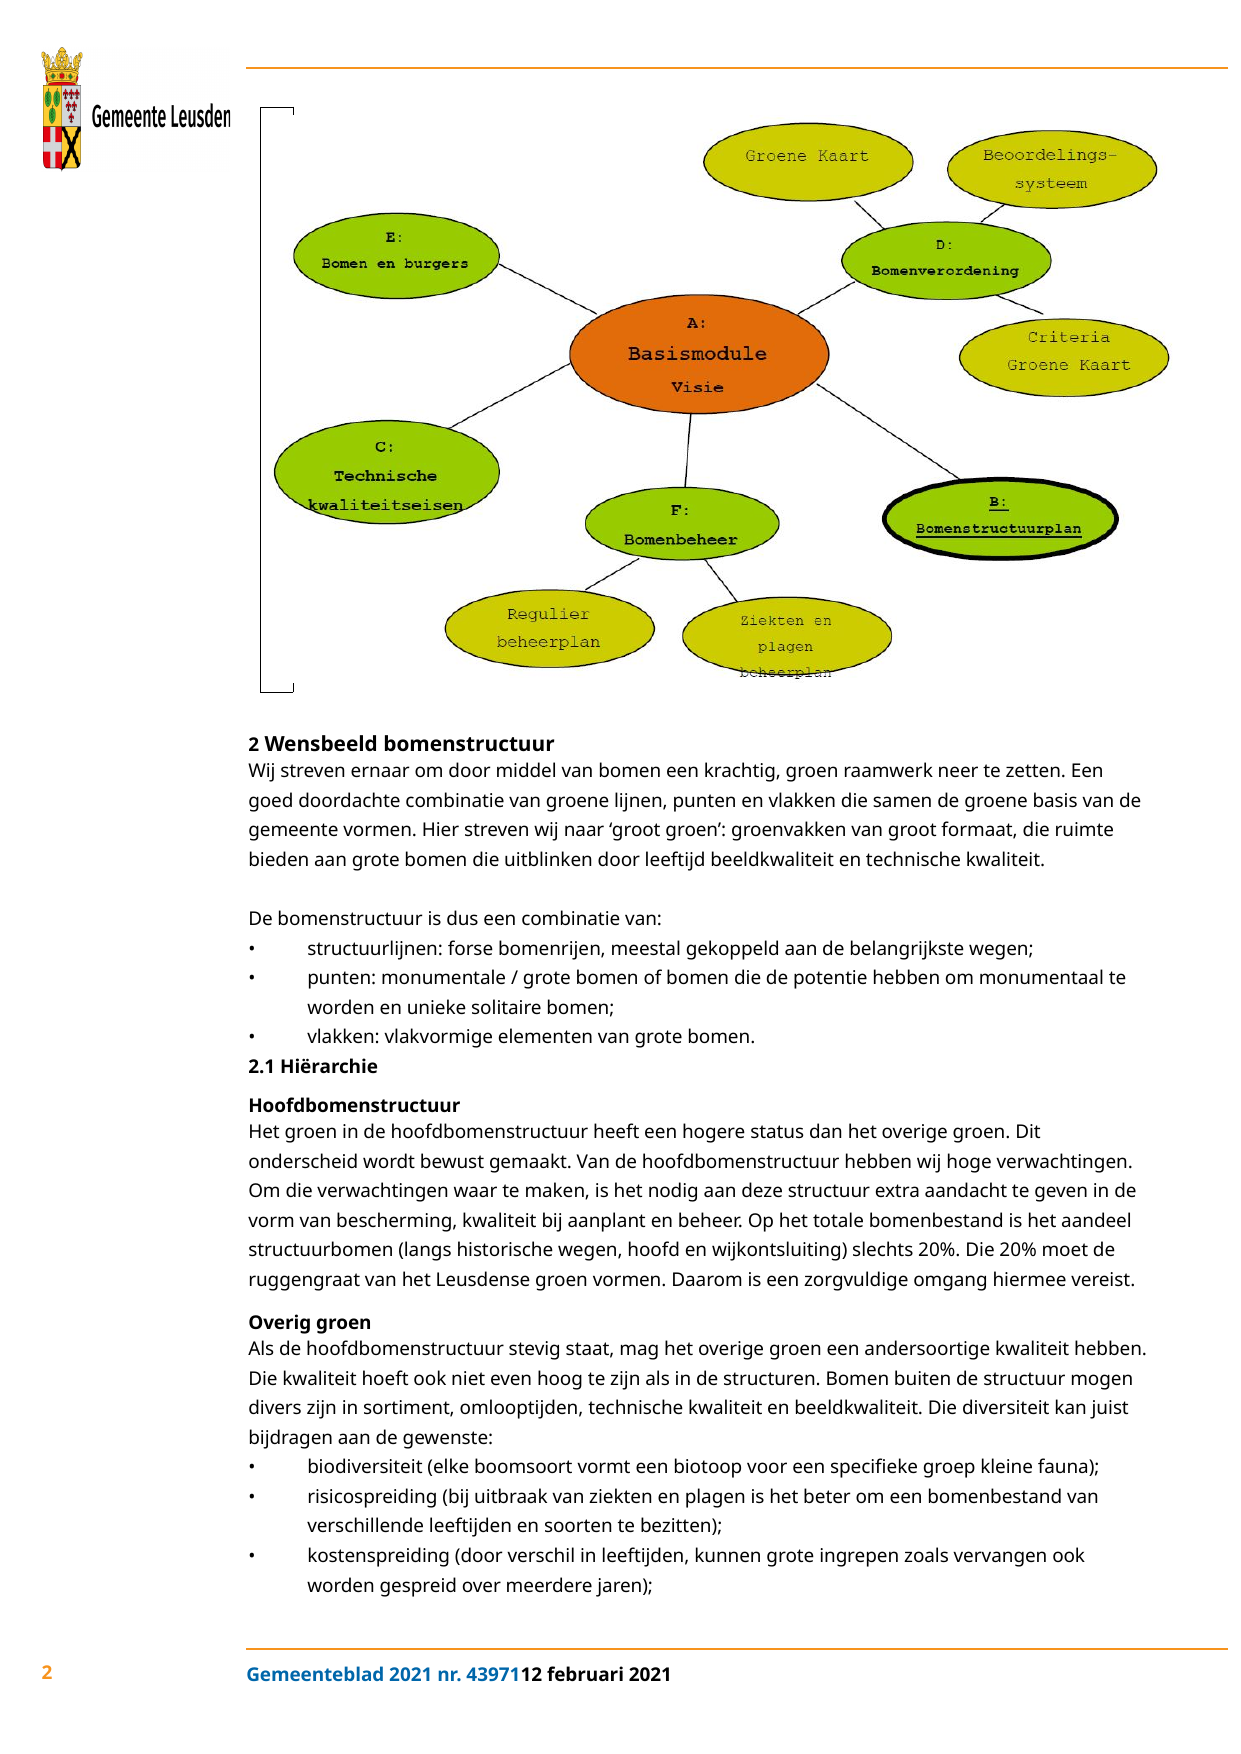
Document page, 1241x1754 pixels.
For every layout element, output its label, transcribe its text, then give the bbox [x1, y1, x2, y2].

text Als de hoofdbomenstructuur stevig staat, mag het overige groen een andersoortige kwaliteit hebben. Die kwaliteit hoeft ook niet even hoog te zijn als in de structuren. Bomen buiten de structuur mogen divers zijn in sortiment, omlooptijden, technische kwaliteit en beeldkwaliteit. Die diversiteit kan juist bijdragen aan de gewenste: [248, 1335, 1152, 1449]
list vlakken: vlakvormige elementen van grote bomen. [248, 1024, 1152, 1049]
list kostenspreiding (door verschil in leeftijden, kunnen grote ingrepen zoals vervangen ook worden gespreid over meerdere jaren); [248, 1542, 1152, 1597]
list structuurlijnen: forse bomenrijen, meestal gekoppeld aan de belangrijkste wegen; [248, 935, 1152, 961]
list punten: monumentale / grote bomen of bomen die de potentie hebben om monumentaal te worden en unieke solitaire bomen; [248, 964, 1152, 1020]
text Overig groen [248, 1309, 1152, 1335]
picture [268, 115, 1173, 683]
list biodiversiteit (elke boomsoort vormt een biotoop voor een specifieke groep kleine fauna); [248, 1453, 1152, 1479]
text De bomenstructuur is dus een combinatie van: [248, 905, 1152, 931]
text Het groen in de hoofdbomenstructuur heeft een hogere status dan het overige groen. Dit onderscheid wordt bewust gemaakt. Van de hoofdbomenstructuur hebben wij hoge verwachtingen. Om die verwachtingen waar te maken, is het nodig aan deze structuur extra aandacht te geven in de vorm van bescherming, kwaliteit bij aanplant en beheer. Op het totale bomenbestand is het aandeel structuurbomen (langs historische wegen, hoofd en wijkontsluiting) slechts 20%. Die 20% moet de ruggengraat van het Leusdense groen vormen. Daarom is een zorgvuldige omgang hiermee vereist. [248, 1118, 1152, 1292]
text 2 Wensbeeld bomenstructuur [248, 729, 1152, 757]
text 2.1 Hiërarchie [248, 1053, 1152, 1079]
text Hoofdbomenstructuur [248, 1093, 1152, 1118]
picture [41, 47, 231, 172]
list risicospreiding (bij uitbraak van ziekten en plagen is het beter om een bomenbestand van verschillende leeftijden en soorten te bezitten); [248, 1483, 1152, 1538]
text Wij streven ernaar om door middel van bomen een krachtig, groen raamwerk neer te zetten. Een goed doordachte combinatie van groene lijnen, punten en vlakken die samen de groene basis van de gemeente vormen. Hier streven wij naar ‘groot groen’: groenvakken van groot formaat, die ruimte bieden aan grote bomen die uitblinken door leeftijd beeldkwaliteit en technische kwaliteit. [248, 757, 1152, 872]
